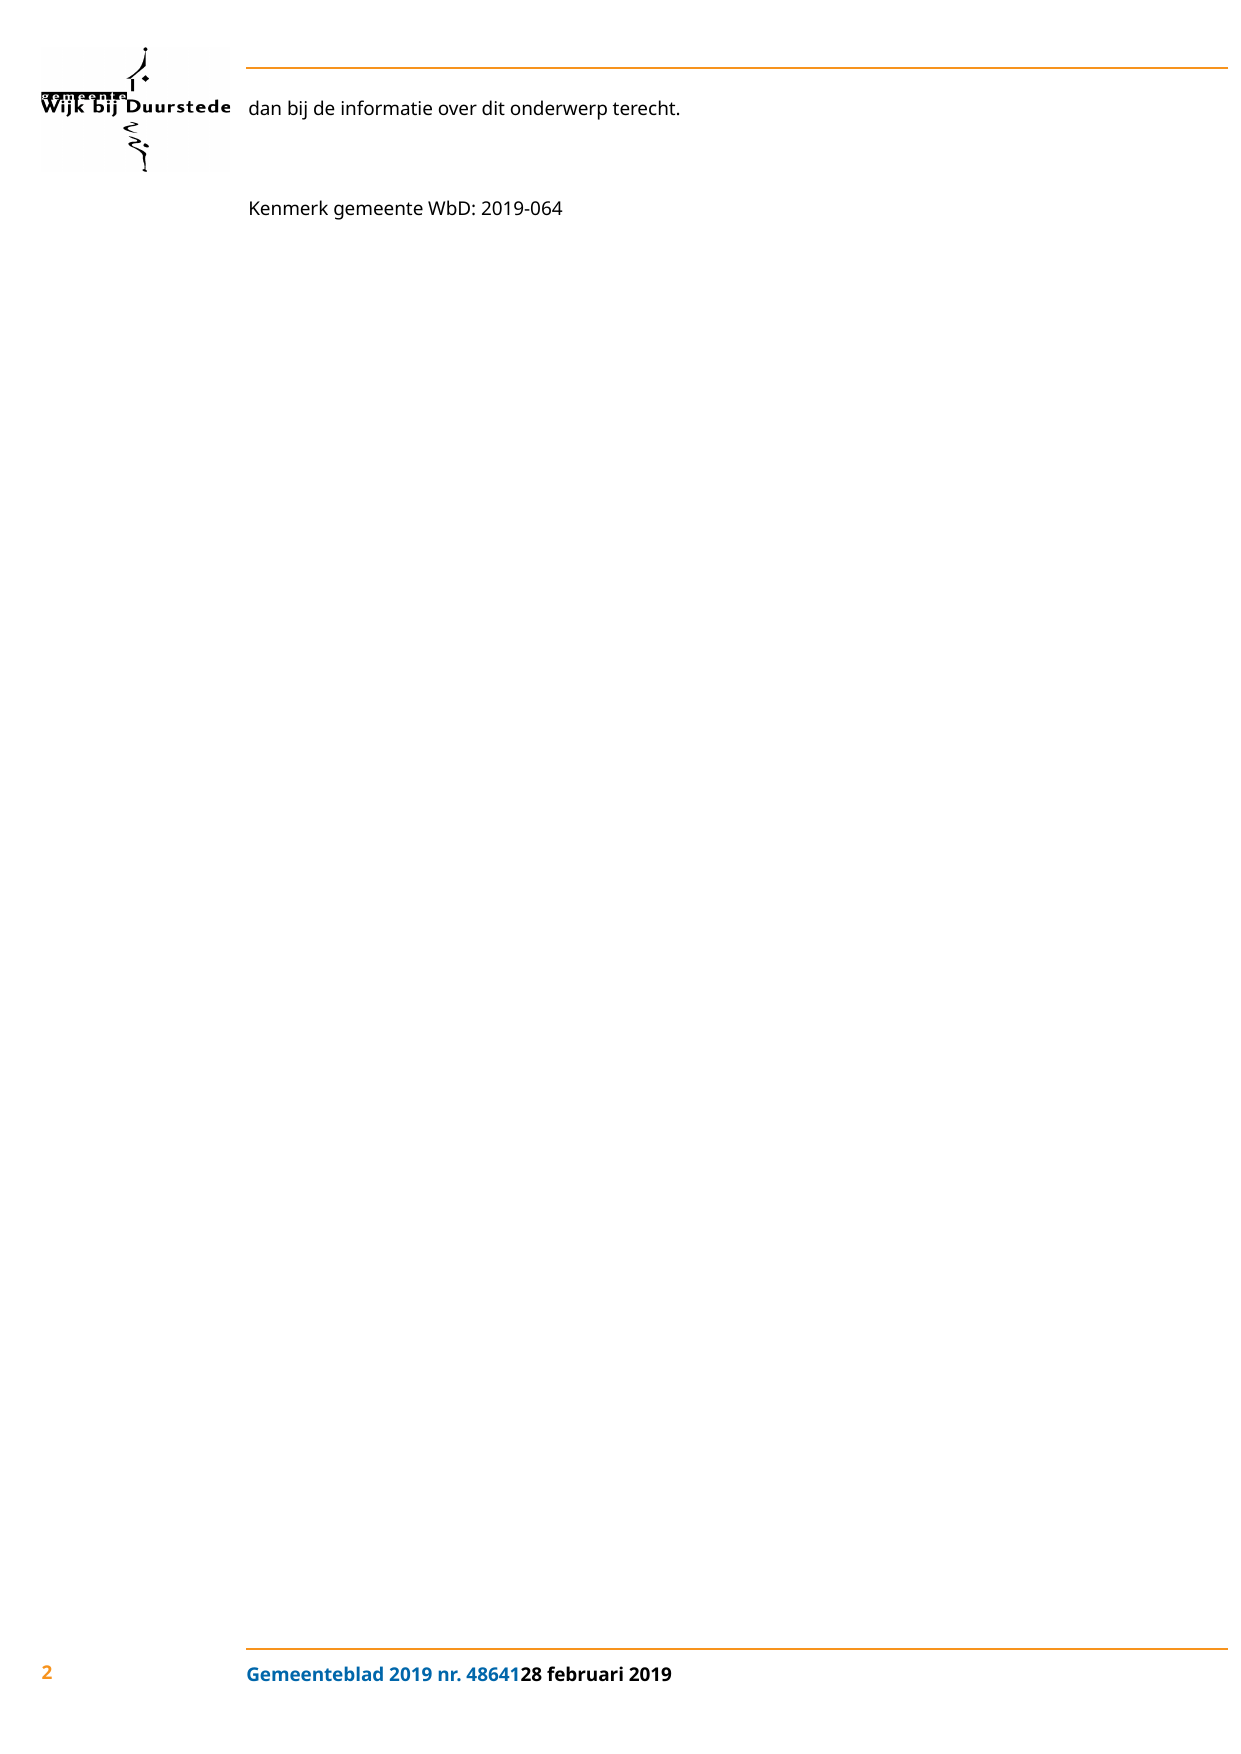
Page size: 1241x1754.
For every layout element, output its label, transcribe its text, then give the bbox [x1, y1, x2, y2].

text dan bij de informatie over dit onderwerp terecht. [248, 95, 1152, 121]
picture [41, 47, 231, 172]
text Kenmerk gemeente WbD: 2019-064 [248, 196, 1152, 221]
